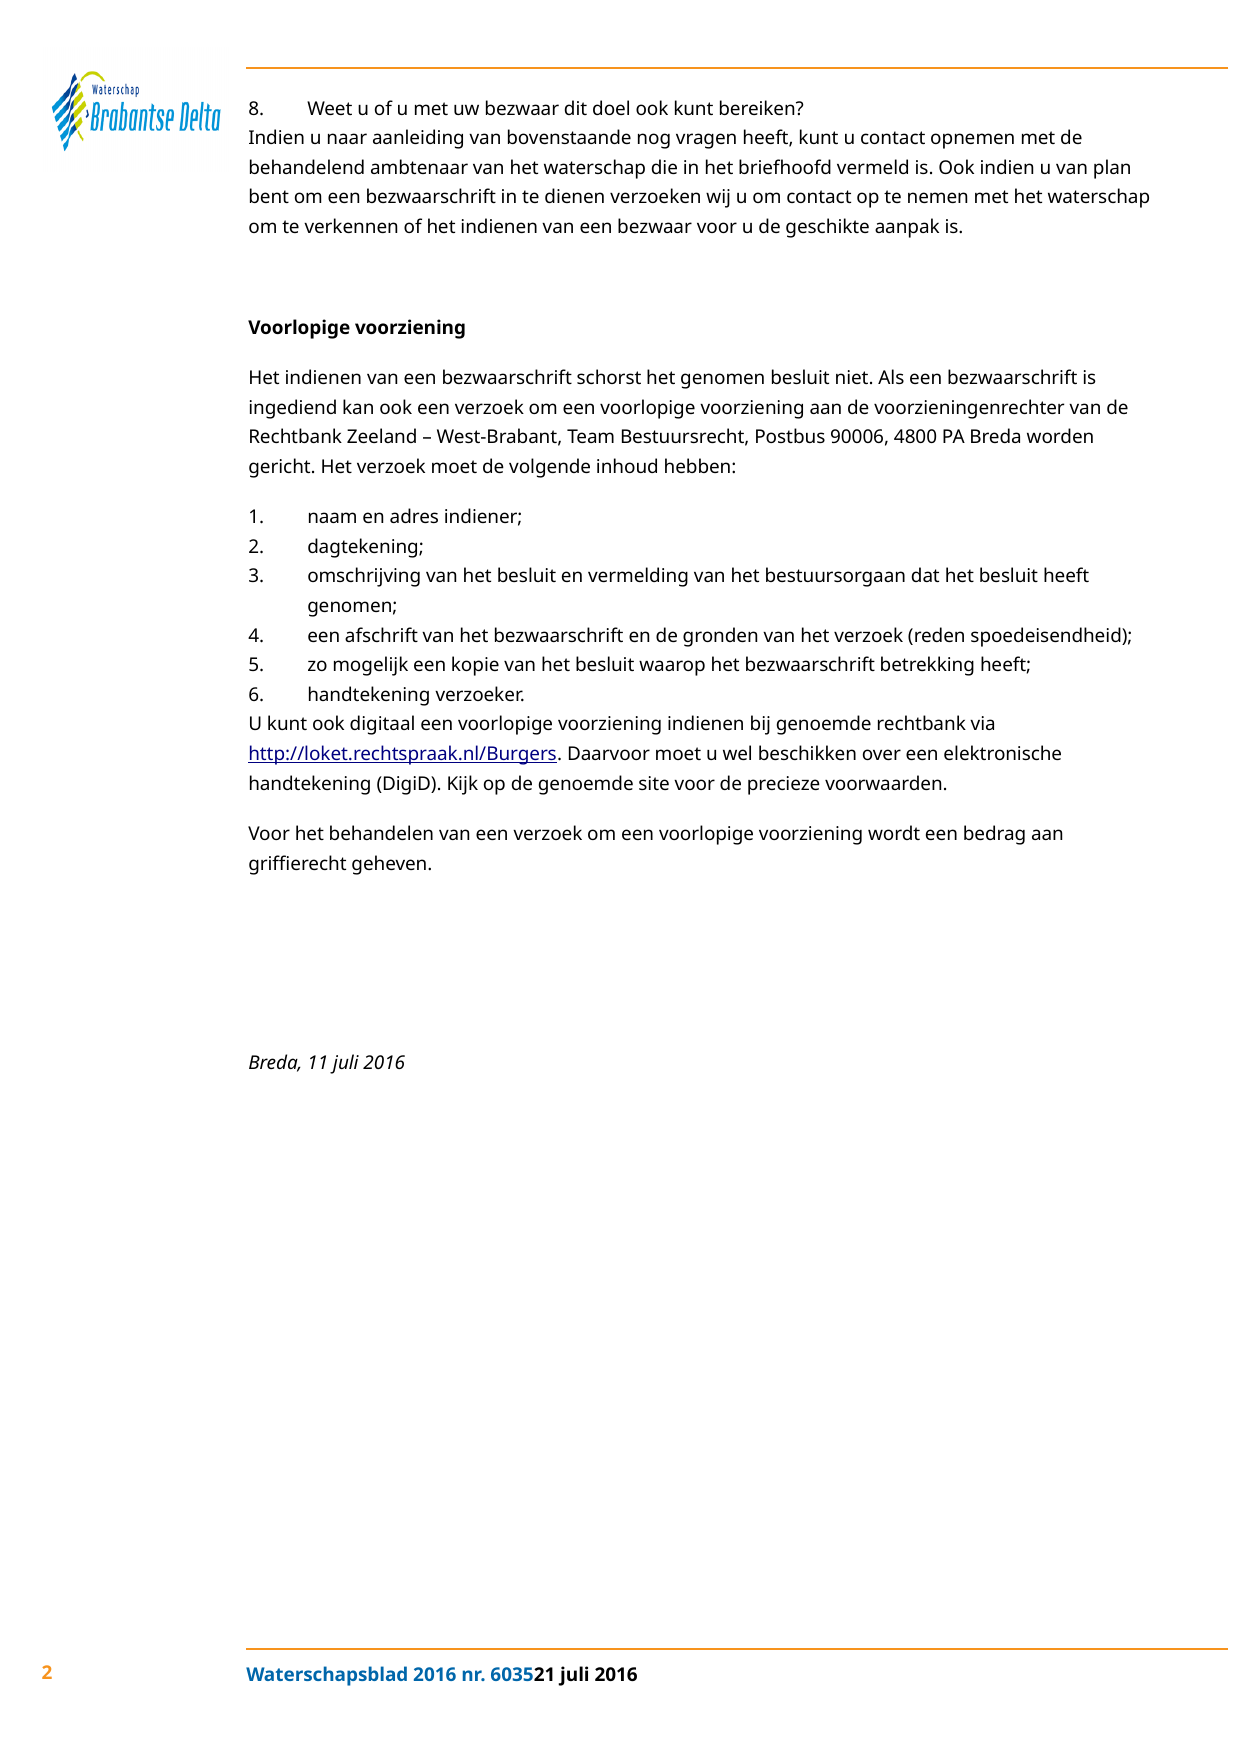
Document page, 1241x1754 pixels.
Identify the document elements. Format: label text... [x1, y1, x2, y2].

list naam en adres indiener; [248, 503, 1152, 529]
text Voorlopige voorziening [248, 314, 1152, 340]
text Indien u naar aanleiding van bovenstaande nog vragen heeft, kunt u contact opnemen met de behandelend ambtenaar van het waterschap die in het briefhoofd vermeld is. Ook indien u van plan bent om een bezwaarschrift in te dienen verzoeken wij u om contact op te nemen met het waterschap om te verkennen of het indienen van een bezwaar voor u de geschikte aanpak is. [248, 124, 1152, 239]
text U kunt ook digitaal een voorlopige voorziening indienen bij genoemde rechtbank via http://loket.rechtspraak.nl/Burgers. Daarvoor moet u wel beschikken over een elektronische handtekening (DigiD). Kijk op de genoemde site voor de precieze voorwaarden. [248, 711, 1152, 796]
list Weet u of u met uw bezwaar dit doel ook kunt bereiken? [248, 95, 1152, 121]
list een afschrift van het bezwaarschrift en de gronden van het verzoek (reden spoedeisendheid); [248, 622, 1152, 648]
text Voor het behandelen van een verzoek om een voorlopige voorziening wordt een bedrag aan griffierecht geheven. [248, 820, 1152, 876]
text Breda, 11 juli 2016 [248, 1049, 1152, 1074]
list omschrijving van het besluit en vermelding van het bestuursorgaan dat het besluit heeft genomen; [248, 563, 1152, 618]
list dagtekening; [248, 533, 1152, 559]
picture [41, 47, 231, 172]
list zo mogelijk een kopie van het besluit waarop het bezwaarschrift betrekking heeft; [248, 651, 1152, 677]
text Het indienen van een bezwaarschrift schorst het genomen besluit niet. Als een bezwaarschrift is ingediend kan ook een verzoek om een voorlopige voorziening aan de voorzieningenrechter van de Rechtbank Zeeland – West-Brabant, Team Bestuursrecht, Postbus 90006, 4800 PA Breda worden gericht. Het verzoek moet de volgende inhoud hebben: [248, 364, 1152, 479]
list handtekening verzoeker. [248, 681, 1152, 707]
